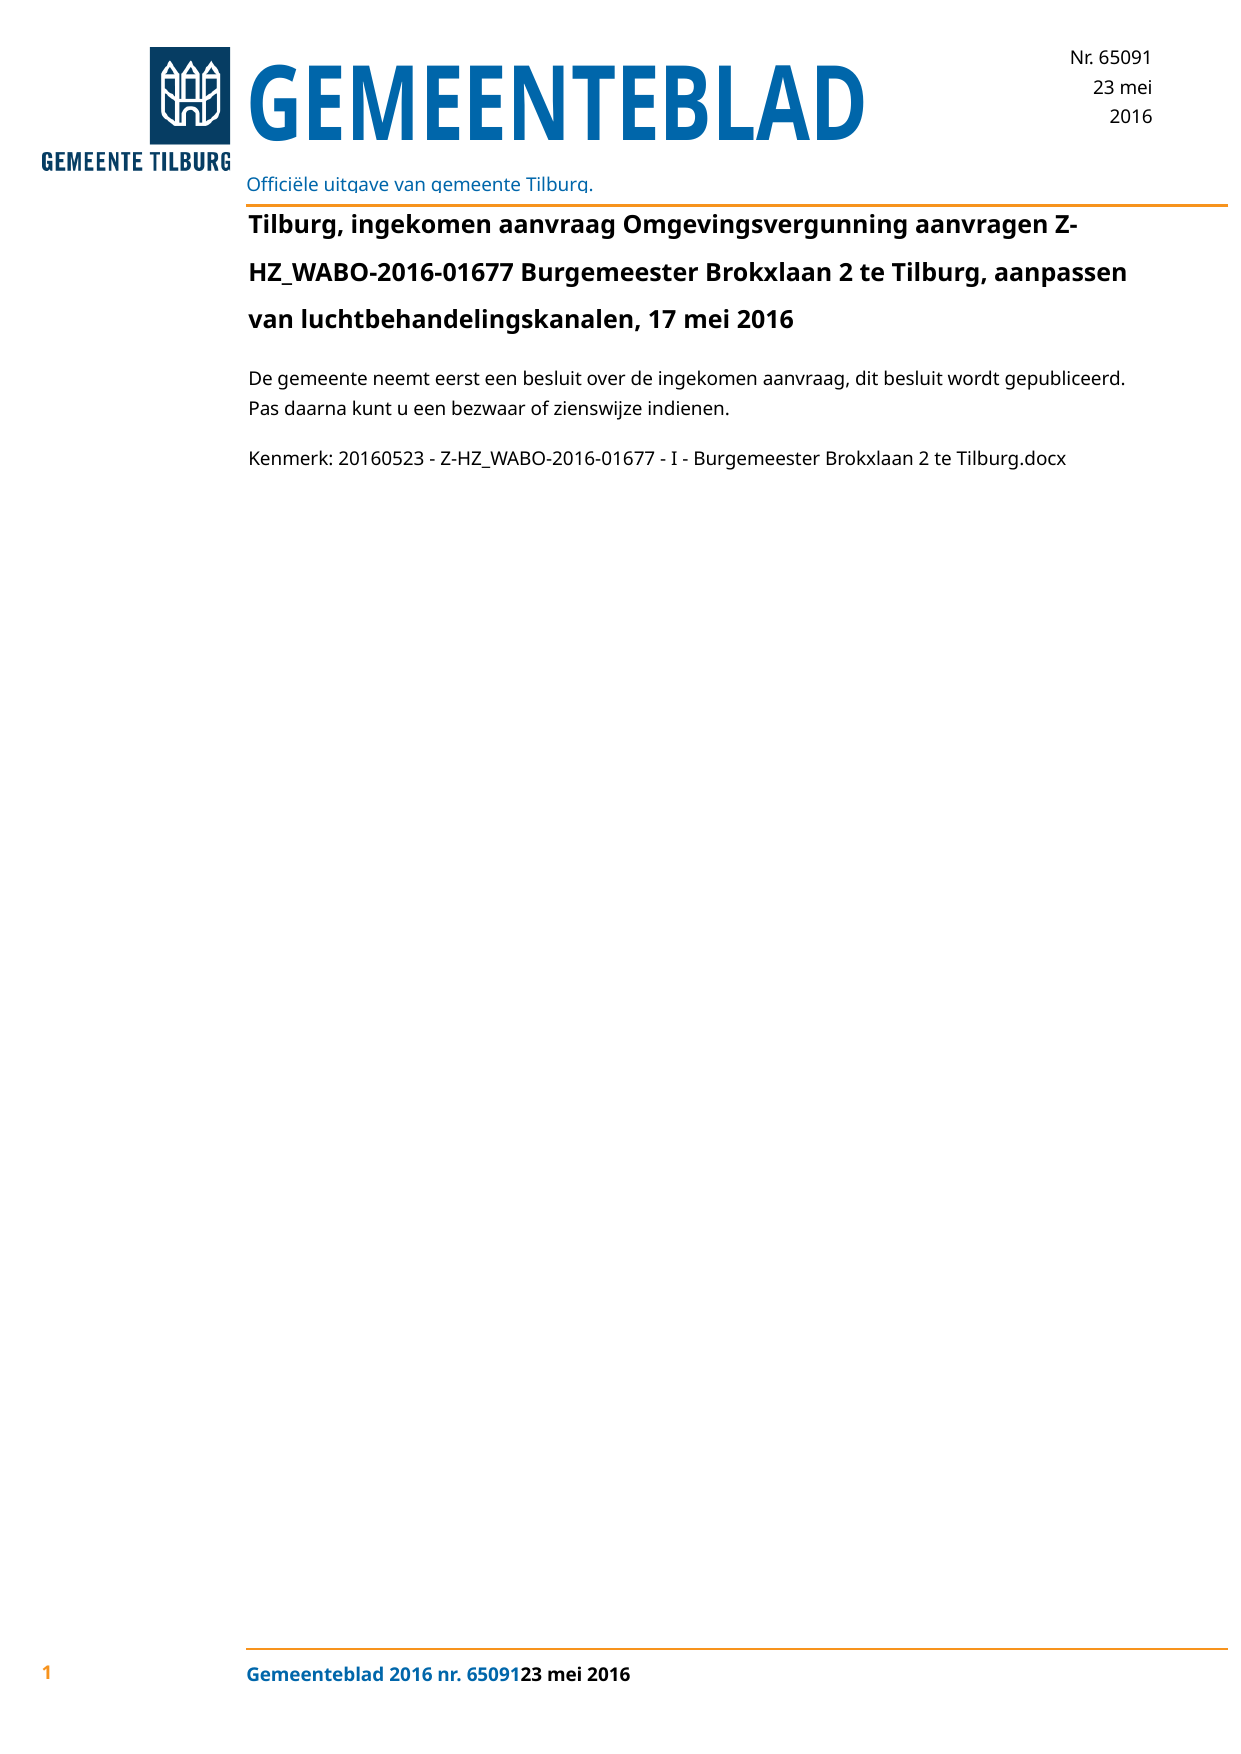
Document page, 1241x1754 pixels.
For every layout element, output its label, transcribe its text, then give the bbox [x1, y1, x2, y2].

picture [41, 47, 231, 172]
text Kenmerk: 20160523 - Z-HZ_WABO-2016-01677 - I - Burgemeester Brokxlaan 2 te Tilburg.docx [248, 446, 1152, 471]
text Tilburg, ingekomen aanvraag Omgevingsvergunning aanvragen Z-HZ_WABO-2016-01677 Burgemeester Brokxlaan 2 te Tilburg, aanpassen van luchtbehandelingskanalen, 17 mei 2016 [248, 207, 1152, 336]
text De gemeente neemt eerst een besluit over de ingekomen aanvraag, dit besluit wordt gepubliceerd. Pas daarna kunt u een bezwaar of zienswijze indienen. [248, 366, 1152, 421]
